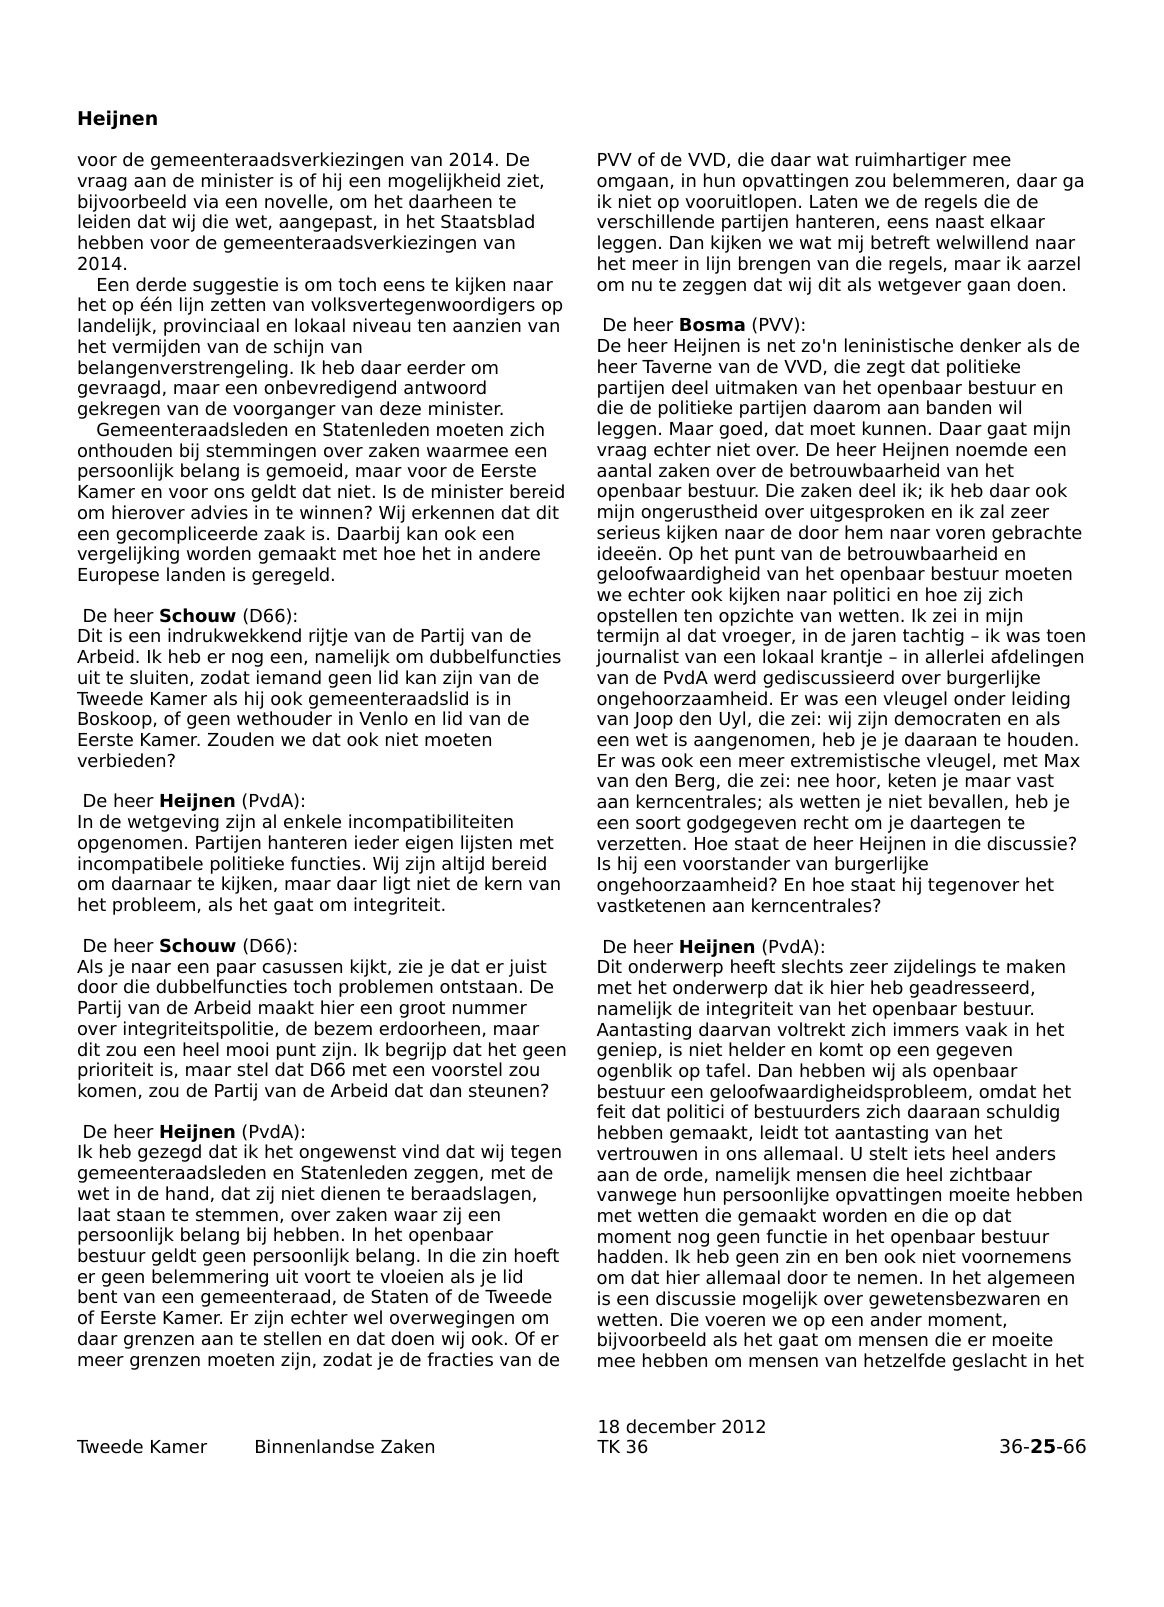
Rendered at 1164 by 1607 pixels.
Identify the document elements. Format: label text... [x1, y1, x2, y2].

text Een derde suggestie is om toch eens te kijken naar het op één lijn zetten van volksvertegenwoordigers op landelijk, provinciaal en lokaal niveau ten aanzien van het vermijden van de schijn van belangenverstrengeling. Ik heb daar eerder om gevraagd, maar een onbevredigend antwoord gekregen van de voorganger van deze minister. [77, 274, 567, 420]
text De heer Bosma (PVV): [596, 315, 1087, 336]
text De heer Heijnen is net zo'n leninistische denker als de heer Taverne van de VVD, die zegt dat politieke partijen deel uitmaken van het openbaar bestuur en die de politieke partijen daarom aan banden wil leggen. Maar goed, dat moet kunnen. Daar gaat mijn vraag echter niet over. De heer Heijnen noemde een aantal zaken over de betrouwbaarheid van het openbaar bestuur. Die zaken deel ik; ik heb daar ook mijn ongerustheid over uitgesproken en ik zal zeer serieus kijken naar de door hem naar voren gebrachte ideeën. Op het punt van de betrouwbaarheid en geloofwaardigheid van het openbaar bestuur moeten we echter ook kijken naar politici en hoe zij zich opstellen ten opzichte van wetten. Ik zei in mijn termijn al dat vroeger, in de jaren tachtig – ik was toen journalist van een lokaal krantje – in allerlei afdelingen van de PvdA werd gediscussieerd over burgerlijke ongehoorzaamheid. Er was een vleugel onder leiding van Joop den Uyl, die zei: wij zijn democraten en als een wet is aangenomen, heb je je daaraan te houden. Er was ook een meer extremistische vleugel, met Max van den Berg, die zei: nee hoor, keten je maar vast aan kerncentrales; als wetten je niet bevallen, heb je een soort godgegeven recht om je daartegen te verzetten. Hoe staat de heer Heijnen in die discussie? Is hij een voorstander van burgerlijke ongehoorzaamheid? En hoe staat hij tegenover het vastketenen aan kerncentrales? [596, 336, 1087, 916]
text In de wetgeving zijn al enkele incompatibiliteiten opgenomen. Partijen hanteren ieder eigen lijsten met incompatibele politieke functies. Wij zijn altijd bereid om daarnaar te kijken, maar daar ligt niet de kern van het probleem, als het gaat om integriteit. [77, 812, 567, 916]
text Dit onderwerp heeft slechts zeer zijdelings te maken met het onderwerp dat ik hier heb geadresseerd, namelijk de integriteit van het openbaar bestuur. Aantasting daarvan voltrekt zich immers vaak in het geniep, is niet helder en komt op een gegeven ogenblik op tafel. Dan hebben wij als openbaar bestuur een geloofwaardigheidsprobleem, omdat het feit dat politici of bestuurders zich daaraan schuldig hebben gemaakt, leidt tot aantasting van het vertrouwen in ons allemaal. U stelt iets heel anders aan de orde, namelijk mensen die heel zichtbaar vanwege hun persoonlijke opvattingen moeite hebben met wetten die gemaakt worden en die op dat moment nog geen functie in het openbaar bestuur hadden. Ik heb geen zin en ben ook niet voornemens om dat hier allemaal door te nemen. In het algemeen is een discussie mogelijk over gewetensbezwaren en wetten. Die voeren we op een ander moment, bijvoorbeeld als het gaat om mensen die er moeite mee hebben om mensen van hetzelfde geslacht in het [596, 957, 1087, 1372]
text PVV of de VVD, die daar wat ruimhartiger mee omgaan, in hun opvattingen zou belemmeren, daar ga ik niet op vooruitlopen. Laten we de regels die de verschillende partijen hanteren, eens naast elkaar leggen. Dan kijken we wat mij betreft welwillend naar het meer in lijn brengen van die regels, maar ik aarzel om nu te zeggen dat wij dit als wetgever gaan doen. [596, 150, 1087, 295]
text Gemeenteraadsleden en Statenleden moeten zich onthouden bij stemmingen over zaken waarmee een persoonlijk belang is gemoeid, maar voor de Eerste Kamer en voor ons geldt dat niet. Is de minister bereid om hierover advies in te winnen? Wij erkennen dat dit een gecompliceerde zaak is. Daarbij kan ook een vergelijking worden gemaakt met hoe het in andere Europese landen is geregeld. [77, 420, 567, 586]
text Als je naar een paar casussen kijkt, zie je dat er juist door die dubbelfuncties toch problemen ontstaan. De Partij van de Arbeid maakt hier een groot nummer over integriteitspolitie, de bezem erdoorheen, maar dit zou een heel mooi punt zijn. Ik begrijp dat het geen prioriteit is, maar stel dat D66 met een voorstel zou komen, zou de Partij van de Arbeid dat dan steunen? [77, 956, 567, 1102]
text voor de gemeenteraadsverkiezingen van 2014. De vraag aan de minister is of hij een mogelijkheid ziet, bijvoorbeeld via een novelle, om het daarheen te leiden dat wij die wet, aangepast, in het Staatsblad hebben voor de gemeenteraadsverkiezingen van 2014. [77, 150, 567, 274]
text De heer Heijnen (PvdA): [596, 936, 1087, 957]
text Dit is een indrukwekkend rijtje van de Partij van de Arbeid. Ik heb er nog een, namelijk om dubbelfuncties uit te sluiten, zodat iemand geen lid kan zijn van de Tweede Kamer als hij ook gemeenteraadslid is in Boskoop, of geen wethouder in Venlo en lid van de Eerste Kamer. Zouden we dat ook niet moeten verbieden? [77, 626, 567, 771]
text Ik heb gezegd dat ik het ongewenst vind dat wij tegen gemeenteraadsleden en Statenleden zeggen, met de wet in de hand, dat zij niet dienen te beraadslagen, laat staan te stemmen, over zaken waar zij een persoonlijk belang bij hebben. In het openbaar bestuur geldt geen persoonlijk belang. In die zin hoeft er geen belemmering uit voort te vloeien als je lid bent van een gemeenteraad, de Staten of de Tweede of Eerste Kamer. Er zijn echter wel overwegingen om daar grenzen aan te stellen en dat doen wij ook. Of er meer grenzen moeten zijn, zodat je de fracties van de [77, 1142, 567, 1370]
text De heer Heijnen (PvdA): [77, 791, 567, 812]
text De heer Heijnen (PvdA): [77, 1122, 567, 1142]
text De heer Schouw (D66): [77, 936, 567, 956]
text De heer Schouw (D66): [77, 606, 567, 626]
